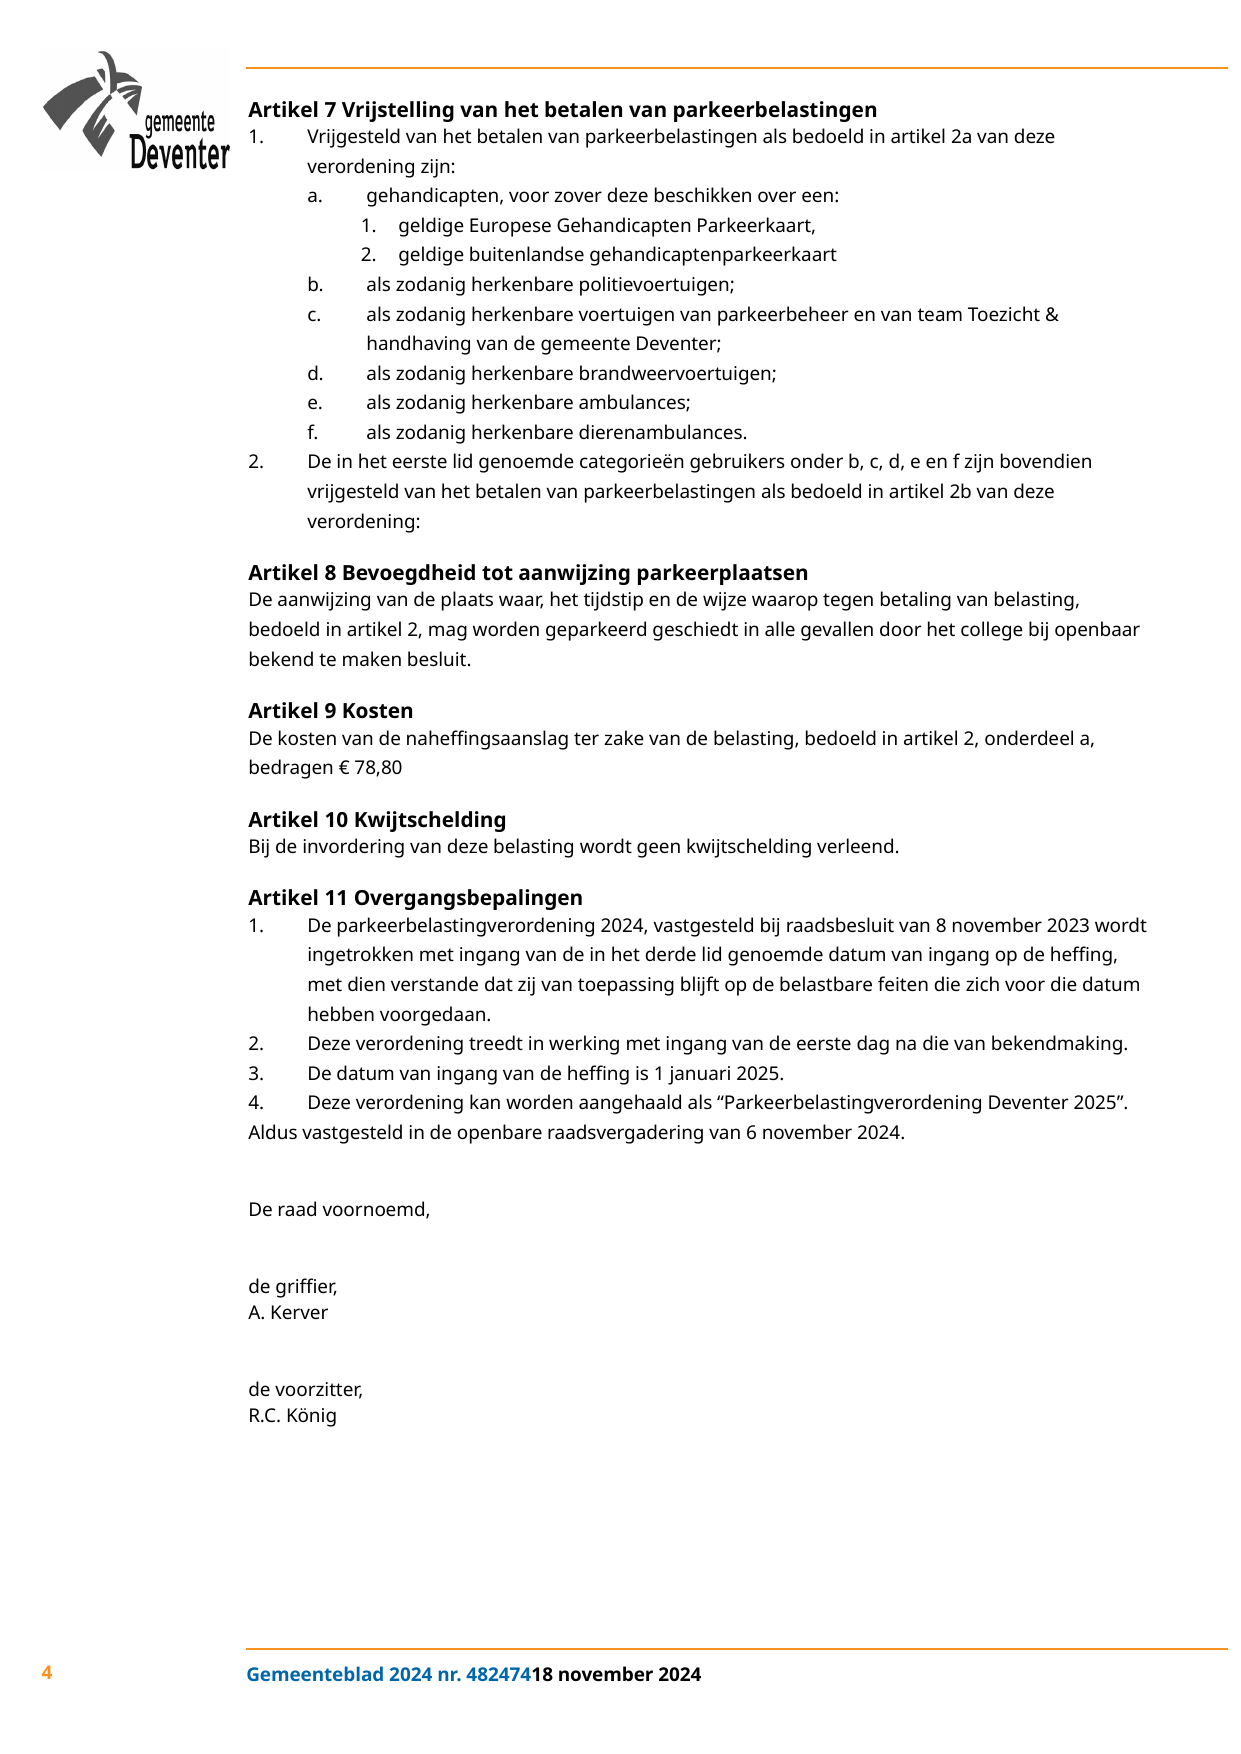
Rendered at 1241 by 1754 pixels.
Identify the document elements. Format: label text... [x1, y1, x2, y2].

text Artikel 8 Bevoegdheid tot aanwijzing parkeerplaatsen [248, 558, 1152, 587]
text Artikel 7 Vrijstelling van het betalen van parkeerbelastingen [248, 95, 1152, 123]
text Artikel 11 Overgangsbepalingen [248, 883, 1152, 912]
list als zodanig herkenbare voertuigen van parkeerbeheer en van team Toezicht & handhaving van de gemeente Deventer; [307, 301, 1152, 356]
list als zodanig herkenbare dierenambulances. [307, 419, 1152, 445]
list De in het eerste lid genoemde categorieën gebruikers onder b, c, d, e en f zijn bovendien vrijgesteld van het betalen van parkeerbelastingen als bedoeld in artikel 2b van deze verordening: [248, 449, 1152, 533]
text De raad voornoemd, [248, 1196, 1152, 1222]
list geldige buitenlandse gehandicaptenparkeerkaart [361, 242, 1152, 267]
text De kosten van de naheffingsaanslag ter zake van de belasting, bedoeld in artikel 2, onderdeel a, bedragen € 78,80 [248, 725, 1152, 780]
text de voorzitter, [248, 1376, 1152, 1402]
text R.C. König [248, 1402, 1152, 1428]
list De parkeerbelastingverordening 2024, vastgesteld bij raadsbesluit van 8 november 2023 wordt ingetrokken met ingang van de in het derde lid genoemde datum van ingang op de heffing, met dien verstande dat zij van toepassing blijft op de belastbare feiten die zich voor die datum hebben voorgedaan. [248, 912, 1152, 1026]
list als zodanig herkenbare ambulances; [307, 389, 1152, 415]
text Bij de invordering van deze belasting wordt geen kwijtschelding verleend. [248, 833, 1152, 859]
picture [41, 47, 231, 172]
text A. Kerver [248, 1299, 1152, 1325]
list Vrijgesteld van het betalen van parkeerbelastingen als bedoeld in artikel 2a van deze verordening zijn: [248, 123, 1152, 178]
text de griffier, [248, 1273, 1152, 1299]
text De aanwijzing van de plaats waar, het tijdstip en de wijze waarop tegen betaling van belasting, bedoeld in artikel 2, mag worden geparkeerd geschiedt in alle gevallen door het college bij openbaar bekend te maken besluit. [248, 587, 1152, 672]
list als zodanig herkenbare brandweervoertuigen; [307, 360, 1152, 386]
list als zodanig herkenbare politievoertuigen; [307, 271, 1152, 297]
text Aldus vastgesteld in de openbare raadsvergadering van 6 november 2024. [248, 1119, 1152, 1145]
list De datum van ingang van de heffing is 1 januari 2025. [248, 1060, 1152, 1086]
text Artikel 10 Kwijtschelding [248, 805, 1152, 833]
list gehandicapten, voor zover deze beschikken over een: [307, 182, 1152, 208]
list geldige Europese Gehandicapten Parkeerkaart, [361, 212, 1152, 238]
list Deze verordening treedt in werking met ingang van de eerste dag na die van bekendmaking. [248, 1030, 1152, 1056]
text Artikel 9 Kosten [248, 696, 1152, 725]
list Deze verordening kan worden aangehaald als “Parkeerbelastingverordening Deventer 2025”. [248, 1089, 1152, 1115]
